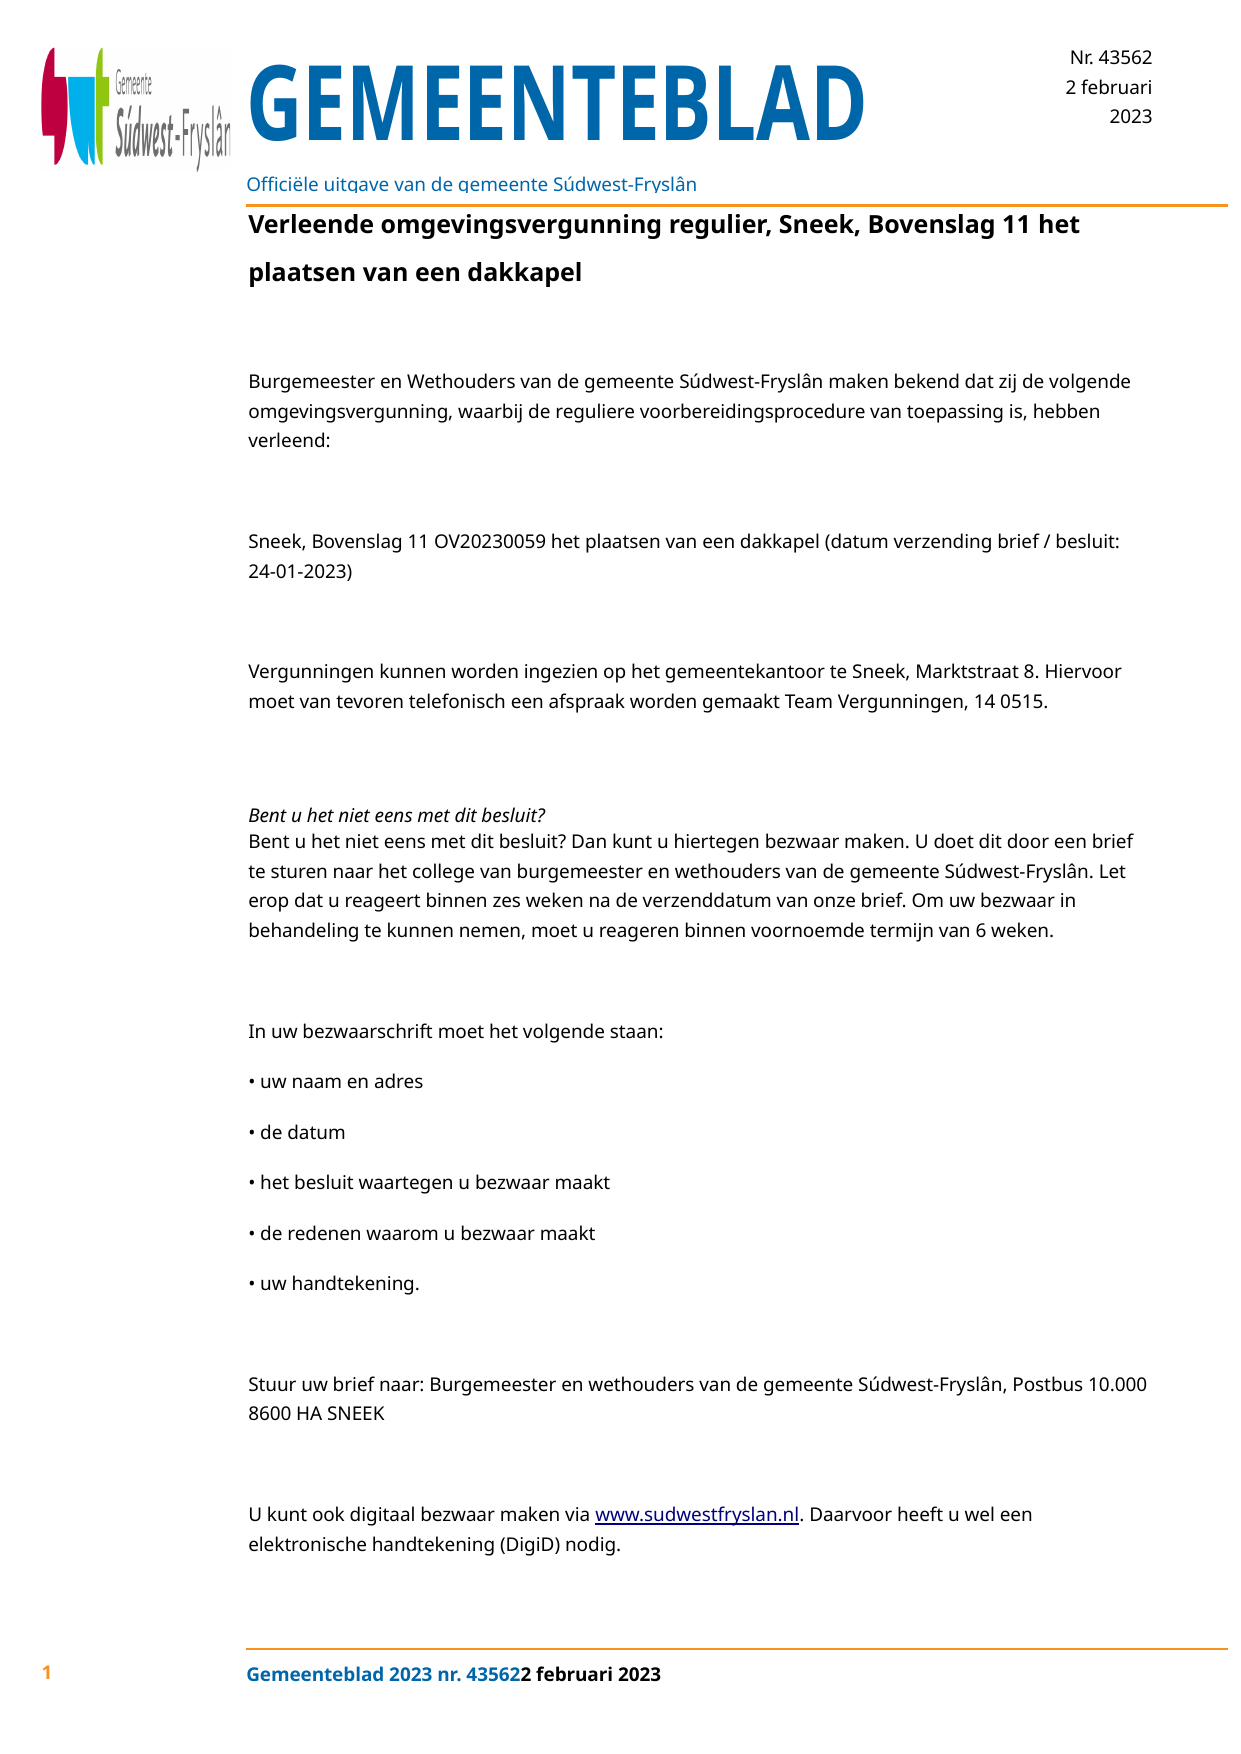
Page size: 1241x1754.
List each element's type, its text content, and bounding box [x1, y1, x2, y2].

text Vergunningen kunnen worden ingezien op het gemeentekantoor te Sneek, Marktstraat 8. Hiervoor moet van tevoren telefonisch een afspraak worden gemaakt Team Vergunningen, 14 0515. [248, 659, 1152, 714]
text • uw naam en adres [248, 1068, 1152, 1094]
text • uw handtekening. [248, 1270, 1152, 1296]
text Stuur uw brief naar: Burgemeester en wethouders van de gemeente Súdwest-Fryslân, Postbus 10.000 8600 HA SNEEK [248, 1371, 1152, 1426]
text • het besluit waartegen u bezwaar maakt [248, 1169, 1152, 1195]
picture [41, 47, 231, 172]
text Bent u het niet eens met dit besluit? [248, 803, 1152, 828]
text • de datum [248, 1119, 1152, 1144]
text Verleende omgevingsvergunning regulier, Sneek, Bovenslag 11 het plaatsen van een dakkapel [248, 207, 1152, 288]
text U kunt ook digitaal bezwaar maken via www.sudwestfryslan.nl. Daarvoor heeft u wel een elektronische handtekening (DigiD) nodig. [248, 1501, 1152, 1557]
text • de redenen waarom u bezwaar maakt [248, 1220, 1152, 1245]
text In uw bezwaarschrift moet het volgende staan: [248, 1018, 1152, 1044]
text Bent u het niet eens met dit besluit? Dan kunt u hiertegen bezwaar maken. U doet dit door een brief te sturen naar het college van burgemeester en wethouders van de gemeente Súdwest-Fryslân. Let erop dat u reageert binnen zes weken na de verzenddatum van onze brief. Om uw bezwaar in behandeling te kunnen nemen, moet u reageren binnen voornoemde termijn van 6 weken. [248, 828, 1152, 943]
text Sneek, Bovenslag 11 OV20230059 het plaatsen van een dakkapel (datum verzending brief / besluit: 24-01-2023) [248, 528, 1152, 584]
text Burgemeester en Wethouders van de gemeente Súdwest-Fryslân maken bekend dat zij de volgende omgevingsvergunning, waarbij de reguliere voorbereidingsprocedure van toepassing is, hebben verleend: [248, 368, 1152, 453]
